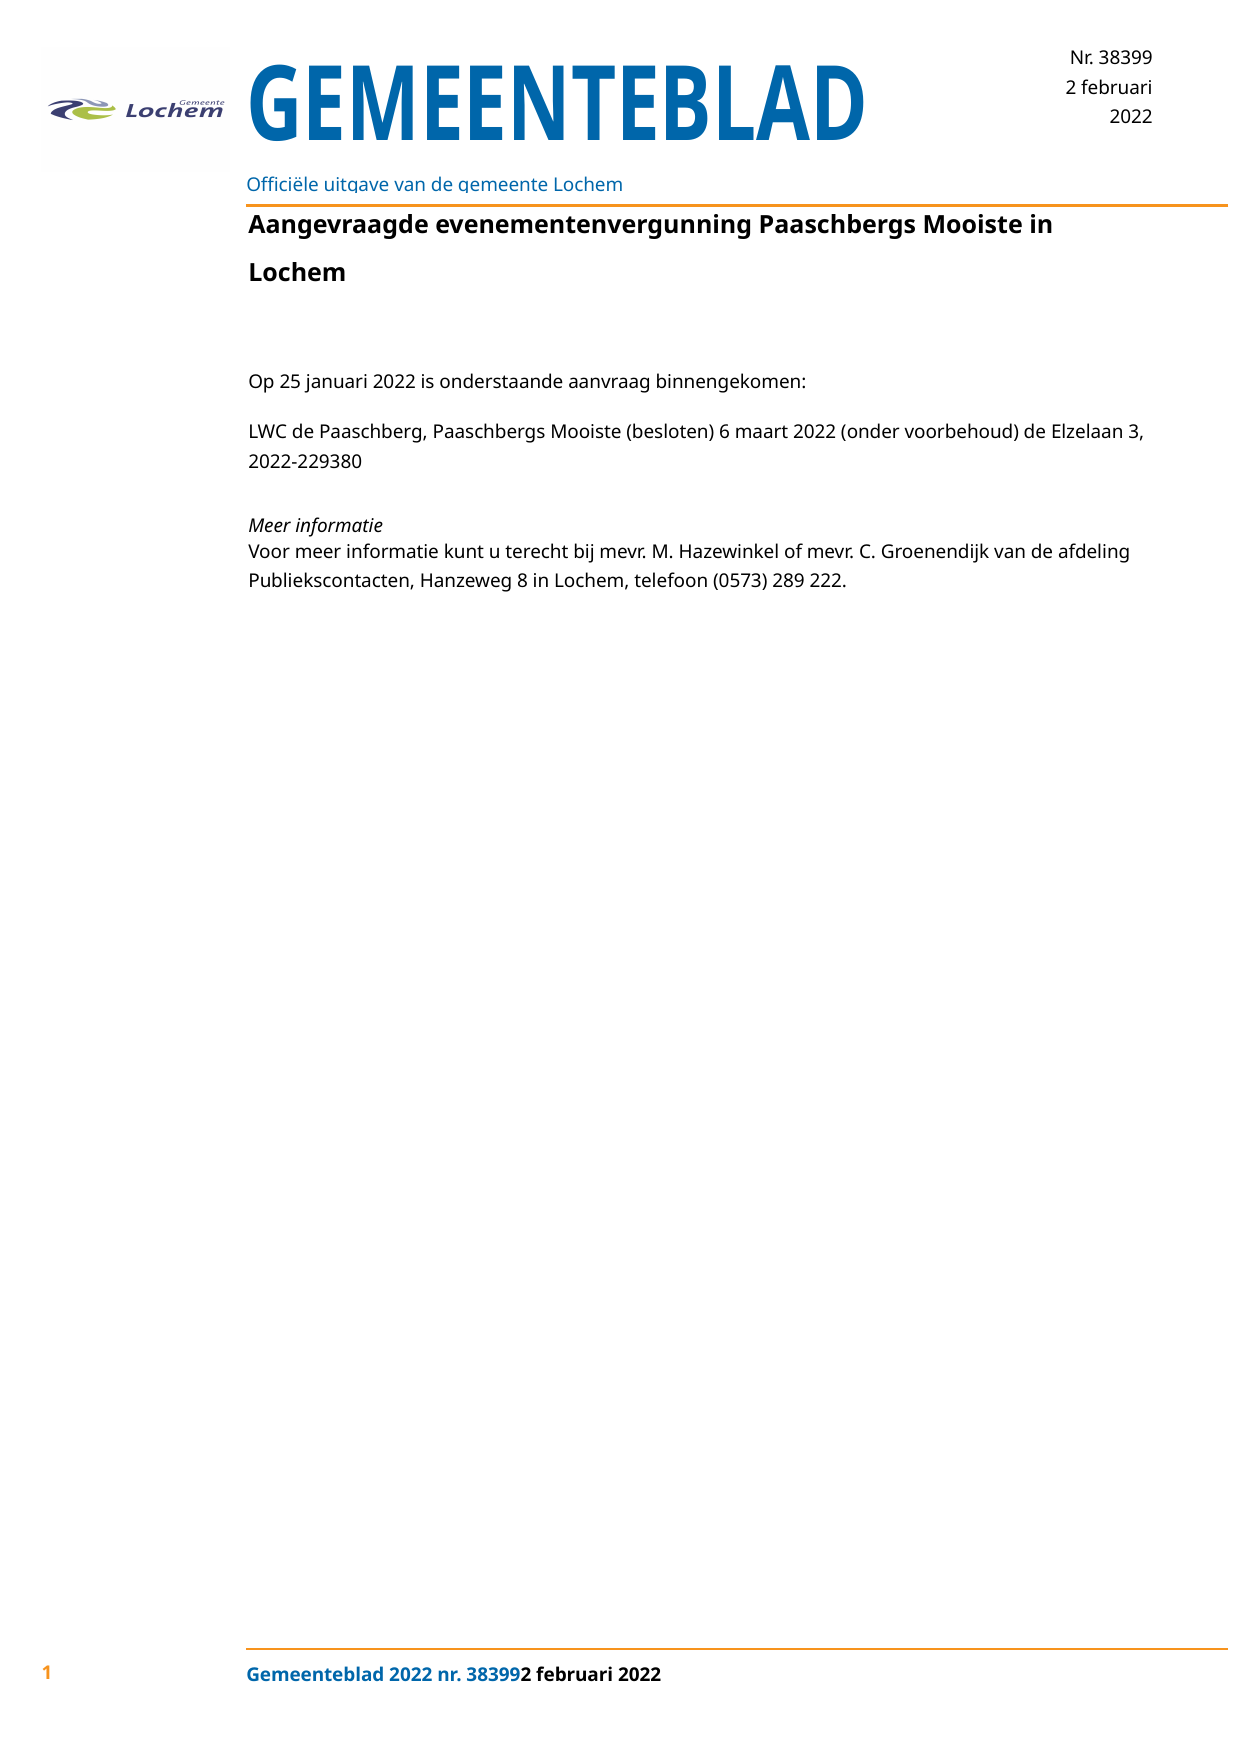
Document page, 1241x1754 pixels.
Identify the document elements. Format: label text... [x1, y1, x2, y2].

text Meer informatie [248, 512, 1152, 538]
picture [41, 47, 231, 172]
text Aangevraagde evenementenvergunning Paaschbergs Mooiste in Lochem [248, 207, 1152, 288]
text Op 25 januari 2022 is onderstaande aanvraag binnengekomen: [248, 368, 1152, 394]
text Voor meer informatie kunt u terecht bij mevr. M. Hazewinkel of mevr. C. Groenendijk van de afdeling Publiekscontacten, Hanzeweg 8 in Lochem, telefoon (0573) 289 222. [248, 538, 1152, 593]
text LWC de Paaschberg, Paaschbergs Mooiste (besloten) 6 maart 2022 (onder voorbehoud) de Elzelaan 3, 2022-229380 [248, 419, 1152, 474]
